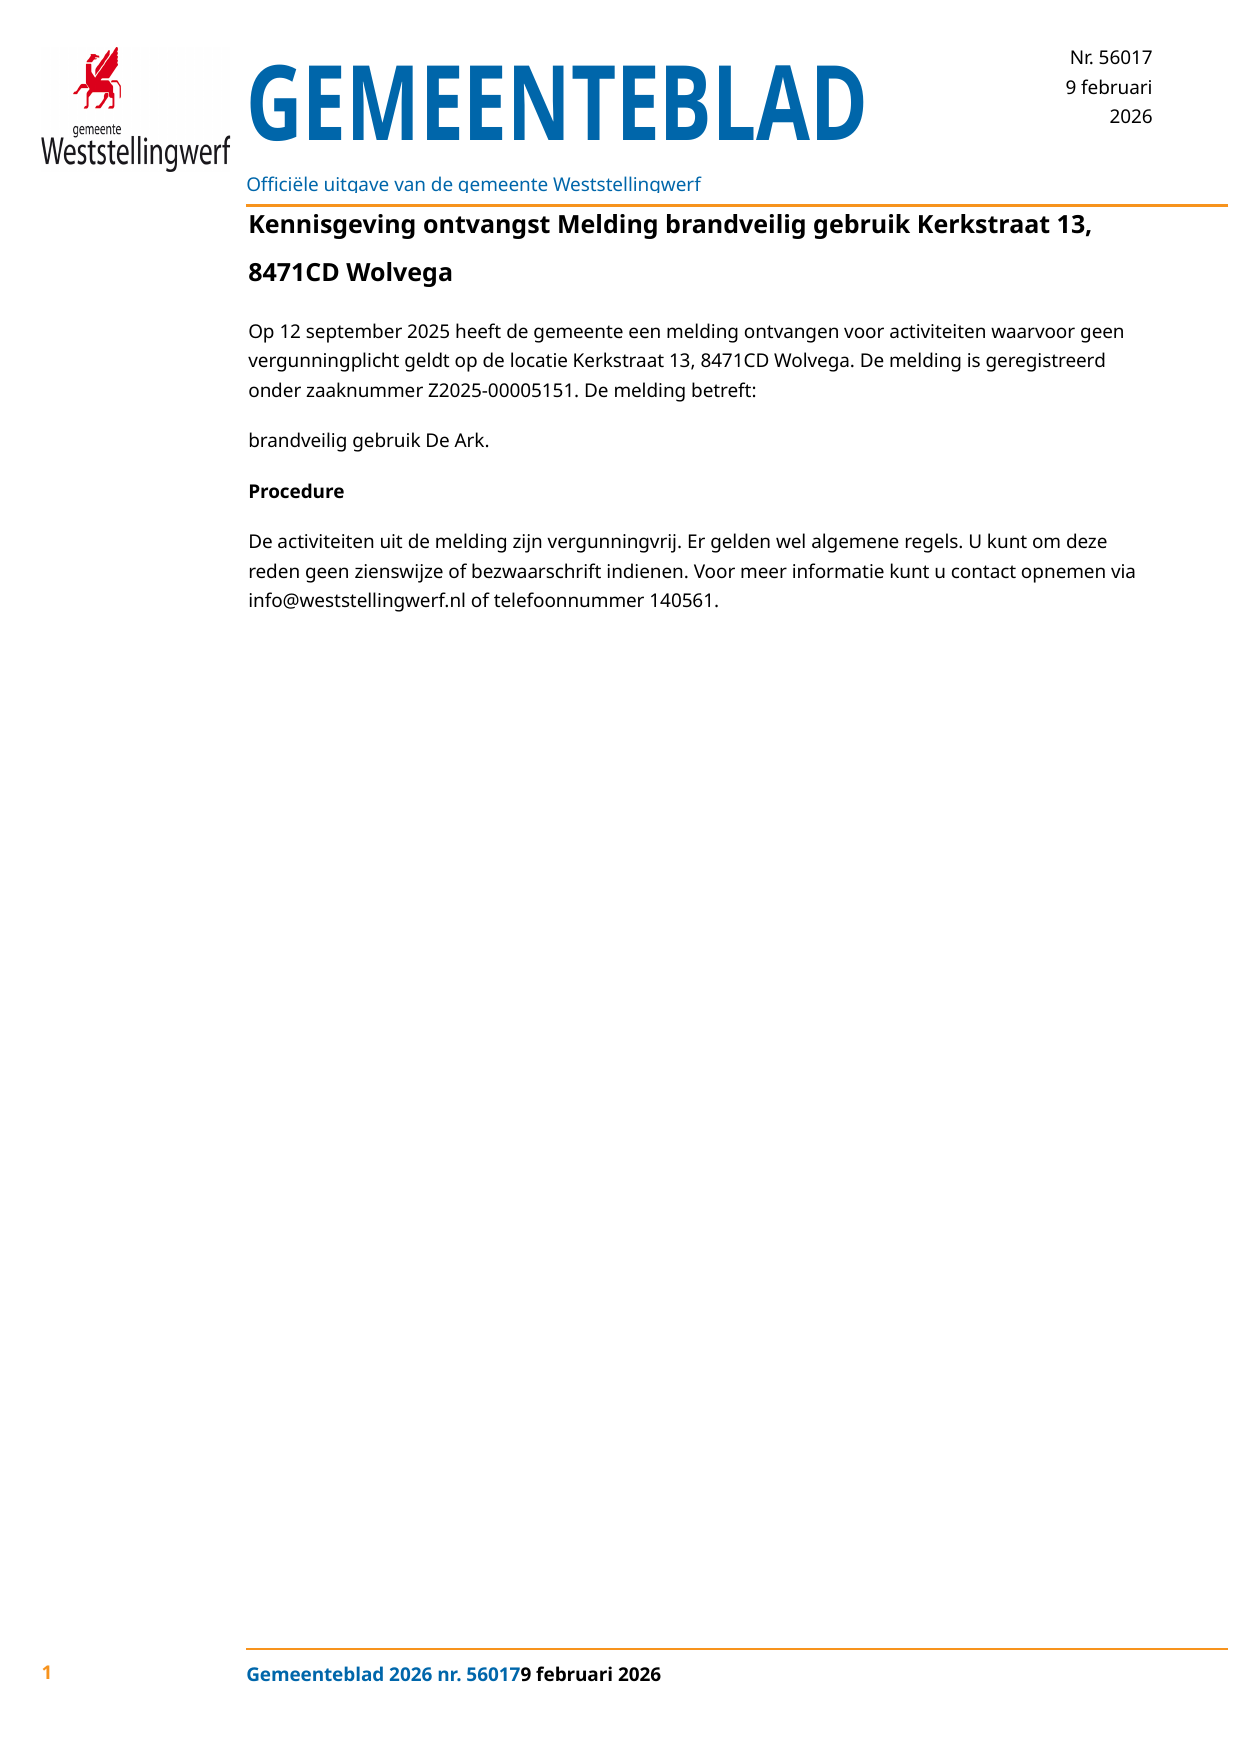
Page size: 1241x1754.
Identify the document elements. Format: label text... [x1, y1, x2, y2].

picture [41, 47, 231, 172]
text Procedure [248, 478, 1152, 504]
text De activiteiten uit de melding zijn vergunningvrij. Er gelden wel algemene regels. U kunt om deze reden geen zienswijze of bezwaarschrift indienen. Voor meer informatie kunt u contact opnemen via info@weststellingwerf.nl of telefoonnummer 140561. [248, 528, 1152, 613]
text brandveilig gebruik De Ark. [248, 427, 1152, 453]
text Kennisgeving ontvangst Melding brandveilig gebruik Kerkstraat 13, 8471CD Wolvega [248, 207, 1152, 288]
text Op 12 september 2025 heeft de gemeente een melding ontvangen voor activiteiten waarvoor geen vergunningplicht geldt op de locatie Kerkstraat 13, 8471CD Wolvega. De melding is geregistreerd onder zaaknummer Z2025-00005151. De melding betreft: [248, 318, 1152, 403]
